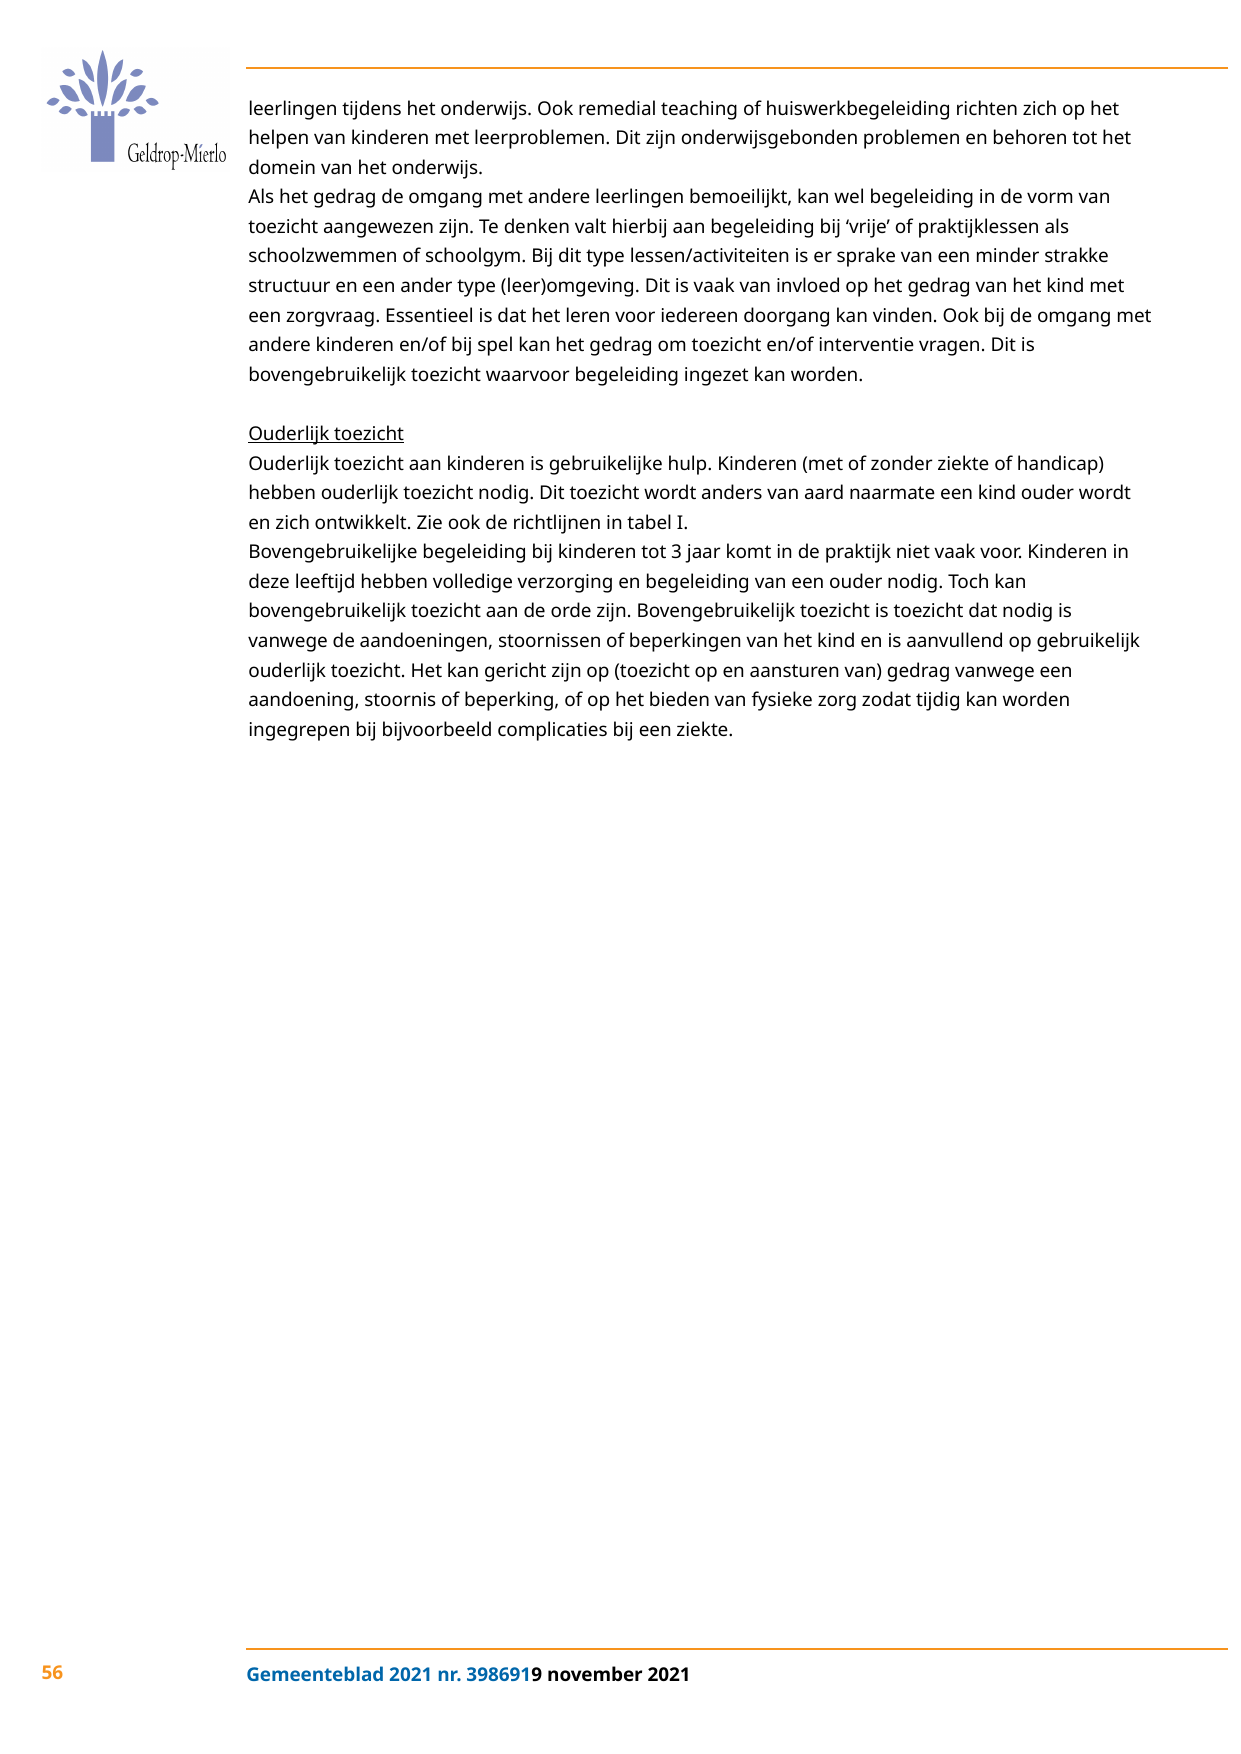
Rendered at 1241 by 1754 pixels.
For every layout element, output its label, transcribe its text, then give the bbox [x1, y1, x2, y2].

text Bovengebruikelijke begeleiding bij kinderen tot 3 jaar komt in de praktijk niet vaak voor. Kinderen in deze leeftijd hebben volledige verzorging en begeleiding van een ouder nodig. Toch kan bovengebruikelijk toezicht aan de orde zijn. Bovengebruikelijk toezicht is toezicht dat nodig is vanwege de aandoeningen, stoornissen of beperkingen van het kind en is aanvullend op gebruikelijk ouderlijk toezicht. Het kan gericht zijn op (toezicht op en aansturen van) gedrag vanwege een aandoening, stoornis of beperking, of op het bieden van fysieke zorg zodat tijdig kan worden ingegrepen bij bijvoorbeeld complicaties bij een ziekte. [248, 538, 1152, 742]
text Ouderlijk toezicht [248, 420, 1152, 446]
text Als het gedrag de omgang met andere leerlingen bemoeilijkt, kan wel begeleiding in de vorm van toezicht aangewezen zijn. Te denken valt hierbij aan begeleiding bij ‘vrije’ of praktijklessen als schoolzwemmen of schoolgym. Bij dit type lessen/activiteiten is er sprake van een minder strakke structuur en een ander type (leer)omgeving. Dit is vaak van invloed op het gedrag van het kind met een zorgvraag. Essentieel is dat het leren voor iedereen doorgang kan vinden. Ook bij de omgang met andere kinderen en/of bij spel kan het gedrag om toezicht en/of interventie vragen. Dit is bovengebruikelijk toezicht waarvoor begeleiding ingezet kan worden. [248, 183, 1152, 387]
text leerlingen tijdens het onderwijs. Ook remedial teaching of huiswerkbegeleiding richten zich op het helpen van kinderen met leerproblemen. Dit zijn onderwijsgebonden problemen en behoren tot het domein van het onderwijs. [248, 95, 1152, 180]
picture [41, 47, 231, 172]
text Ouderlijk toezicht aan kinderen is gebruikelijke hulp. Kinderen (met of zonder ziekte of handicap) hebben ouderlijk toezicht nodig. Dit toezicht wordt anders van aard naarmate een kind ouder wordt en zich ontwikkelt. Zie ook de richtlijnen in tabel I. [248, 450, 1152, 535]
